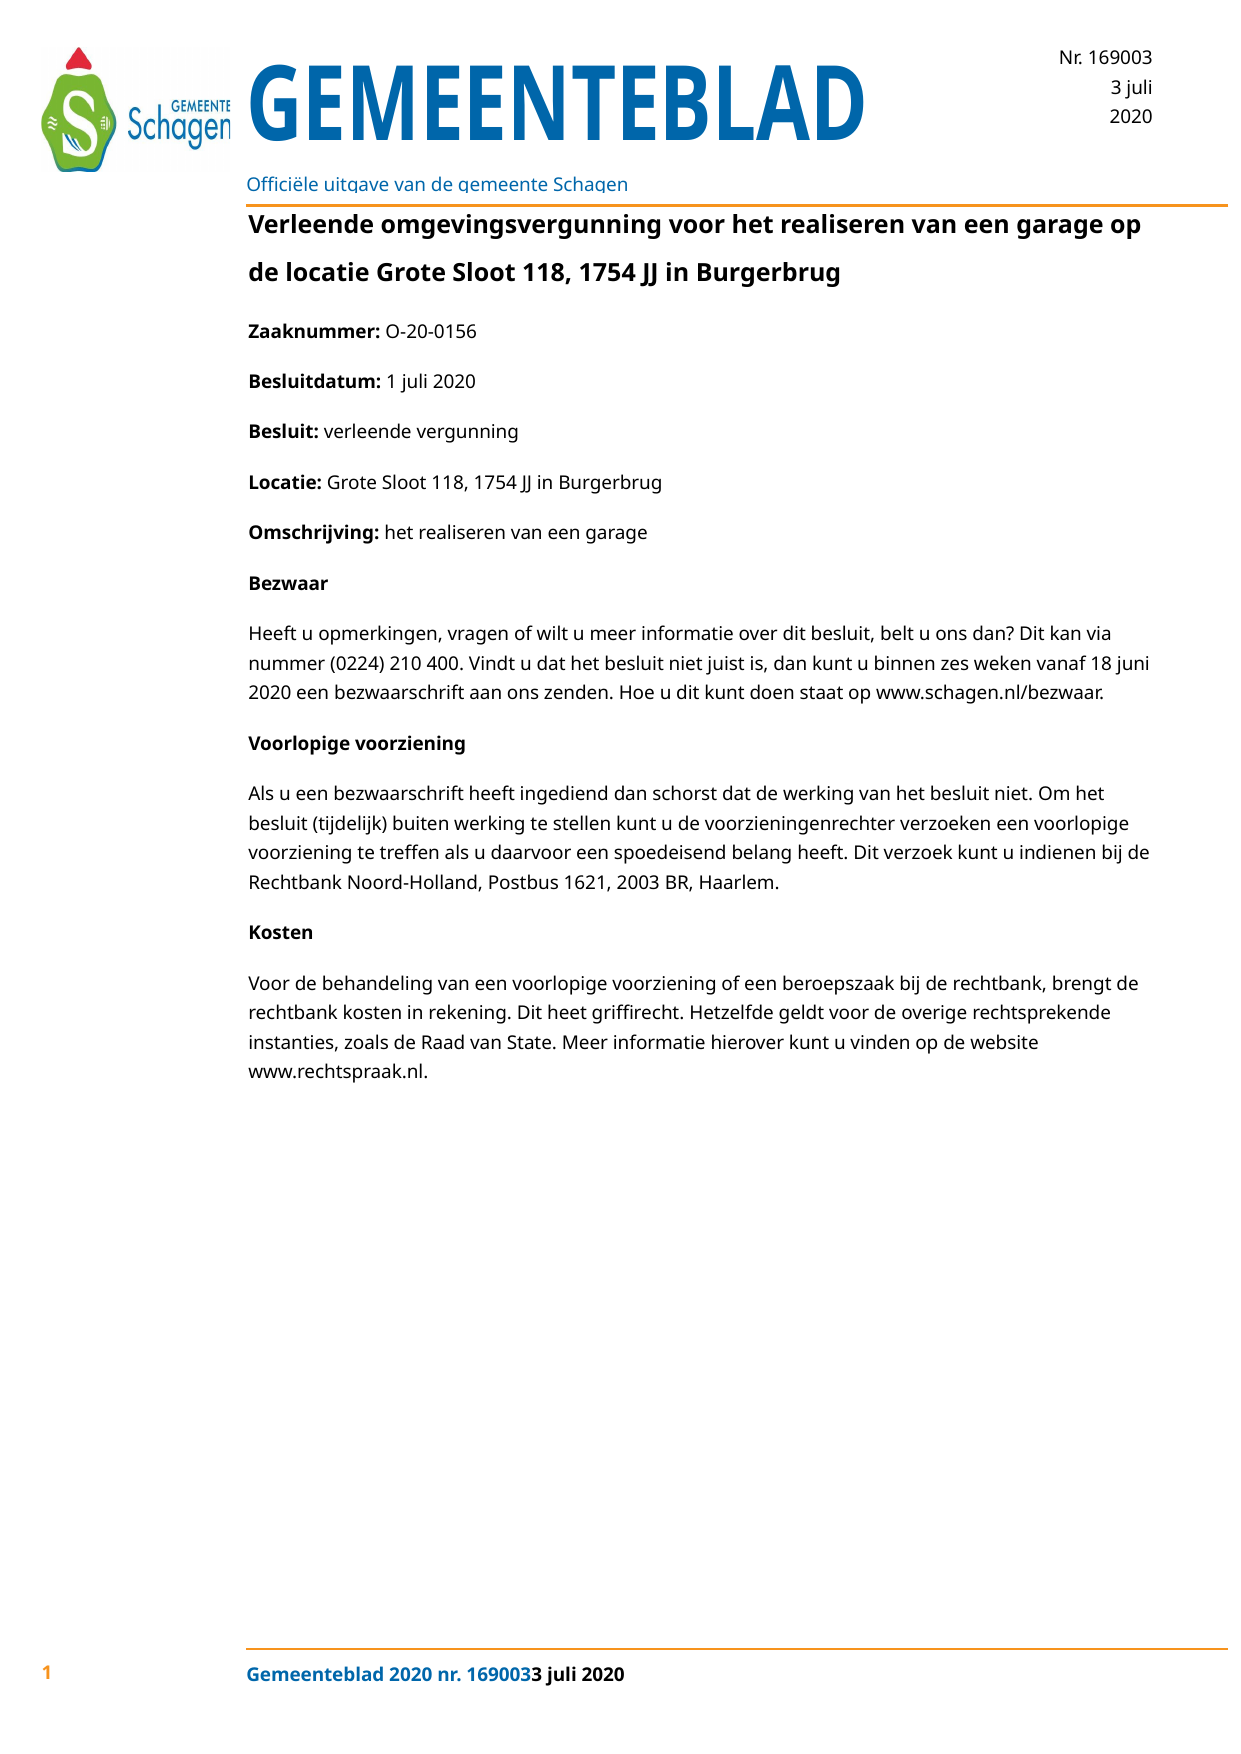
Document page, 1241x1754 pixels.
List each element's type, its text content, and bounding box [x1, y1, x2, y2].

text Kosten [248, 919, 1152, 945]
text Omschrijving: het realiseren van een garage [248, 519, 1152, 545]
picture [41, 47, 231, 172]
text Voorlopige voorziening [248, 730, 1152, 756]
text Locatie: Grote Sloot 118, 1754 JJ in Burgerbrug [248, 469, 1152, 495]
text Heeft u opmerkingen, vragen of wilt u meer informatie over dit besluit, belt u ons dan? Dit kan via nummer (0224) 210 400. Vindt u dat het besluit niet juist is, dan kunt u binnen zes weken vanaf 18 juni 2020 een bezwaarschrift aan ons zenden. Hoe u dit kunt doen staat op www.schagen.nl/bezwaar. [248, 620, 1152, 705]
text Zaaknummer: O-20-0156 [248, 318, 1152, 344]
text Verleende omgevingsvergunning voor het realiseren van een garage op de locatie Grote Sloot 118, 1754 JJ in Burgerbrug [248, 207, 1152, 288]
text Bezwaar [248, 570, 1152, 596]
text Als u een bezwaarschrift heeft ingediend dan schorst dat de werking van het besluit niet. Om het besluit (tijdelijk) buiten werking te stellen kunt u de voorzieningenrechter verzoeken een voorlopige voorziening te treffen als u daarvoor een spoedeisend belang heeft. Dit verzoek kunt u indienen bij de Rechtbank Noord-Holland, Postbus 1621, 2003 BR, Haarlem. [248, 780, 1152, 895]
text Besluitdatum: 1 juli 2020 [248, 368, 1152, 394]
text Voor de behandeling van een voorlopige voorziening of een beroepszaak bij de rechtbank, brengt de rechtbank kosten in rekening. Dit heet griffirecht. Hetzelfde geldt voor de overige rechtsprekende instanties, zoals de Raad van State. Meer informatie hierover kunt u vinden op de website www.rechtspraak.nl. [248, 970, 1152, 1084]
text Besluit: verleende vergunning [248, 419, 1152, 444]
